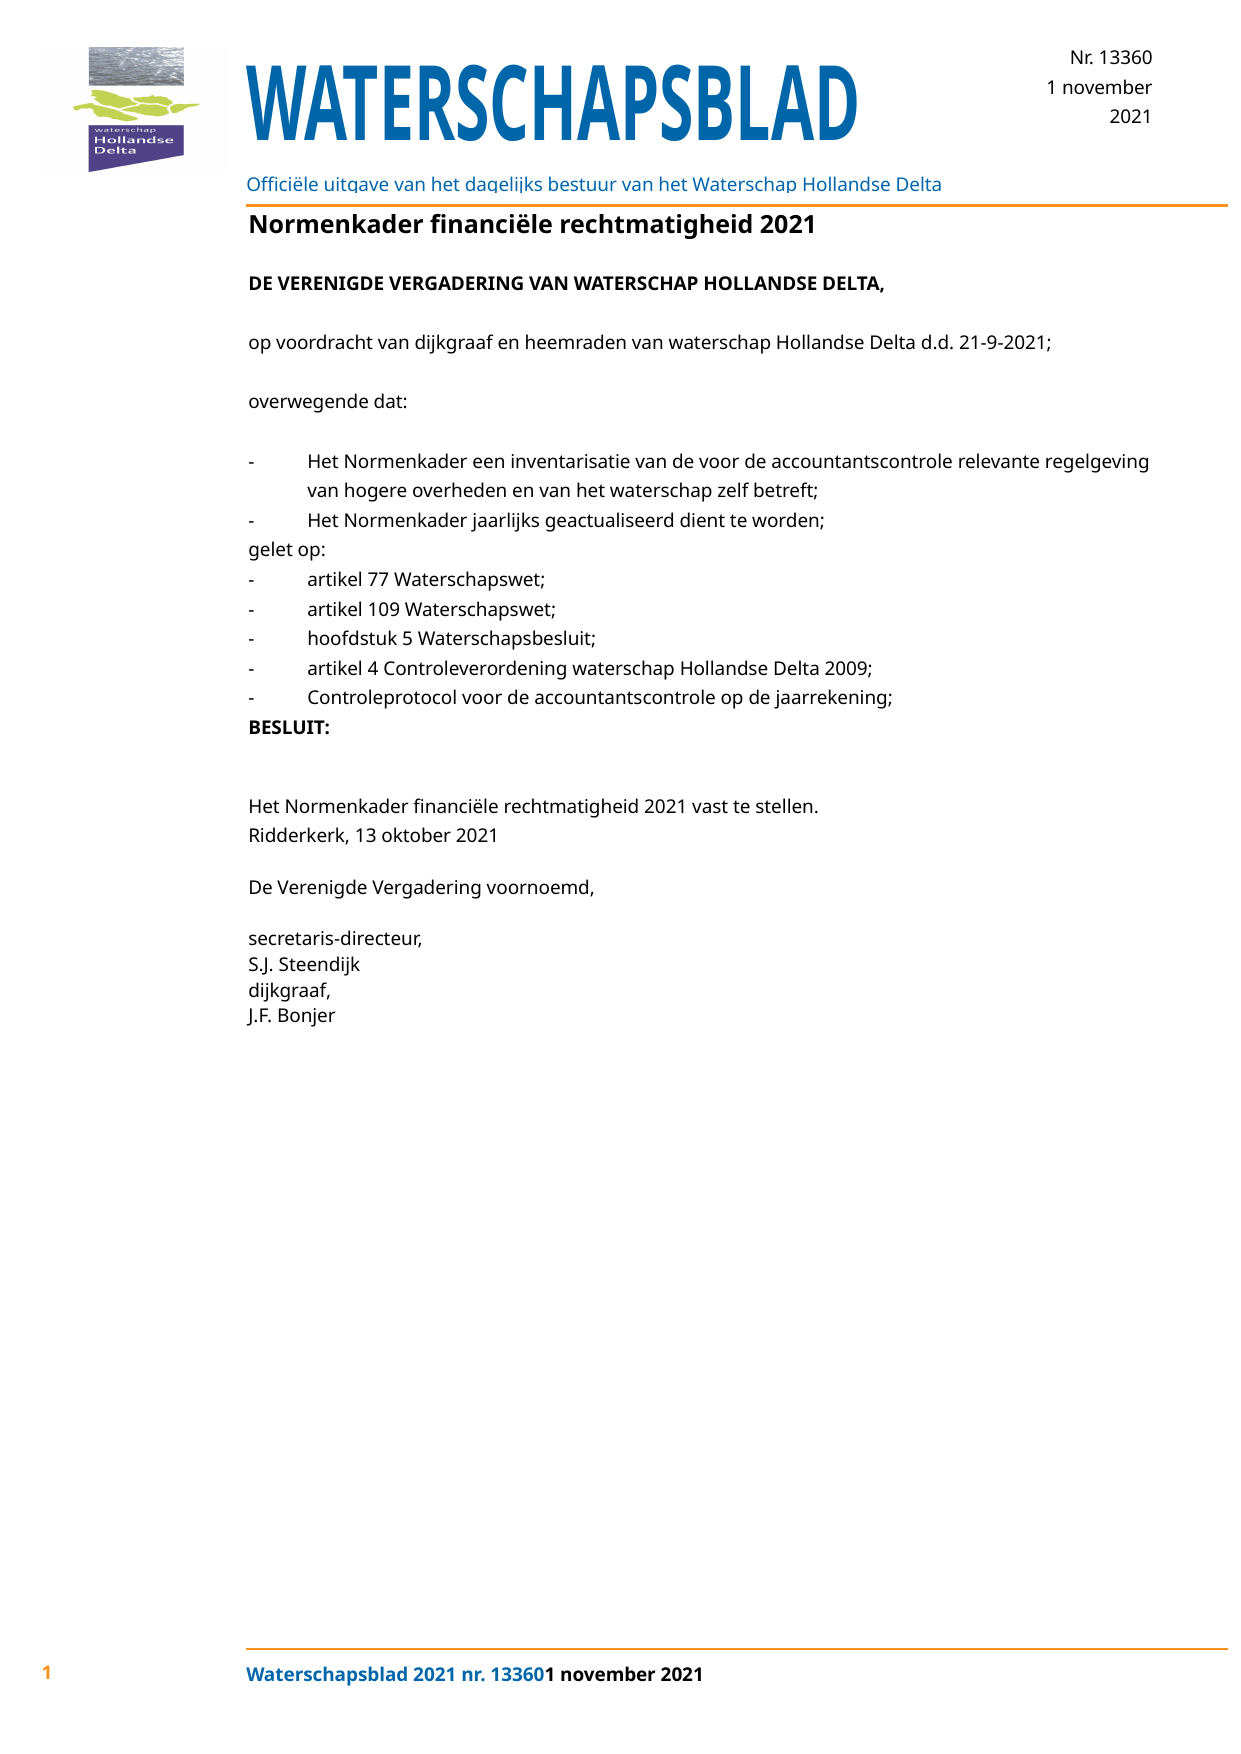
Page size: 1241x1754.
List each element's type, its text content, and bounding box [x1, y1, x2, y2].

list Het Normenkader jaarlijks geactualiseerd dient te worden; [248, 507, 1152, 533]
list artikel 77 Waterschapswet; [248, 566, 1152, 592]
text dijkgraaf, [248, 977, 1152, 1003]
picture [41, 47, 231, 172]
text op voordracht van dijkgraaf en heemraden van waterschap Hollandse Delta d.d. 21-9-2021; [248, 329, 1152, 355]
text DE VERENIGDE VERGADERING VAN WATERSCHAP HOLLANDSE DELTA, [248, 270, 1152, 296]
text Het Normenkader financiële rechtmatigheid 2021 vast te stellen. [248, 793, 1152, 819]
list Controleprotocol voor de accountantscontrole op de jaarrekening; [248, 684, 1152, 710]
text overwegende dat: [248, 389, 1152, 414]
list artikel 109 Waterschapswet; [248, 596, 1152, 621]
text Ridderkerk, 13 oktober 2021 [248, 822, 1152, 848]
text Normenkader financiële rechtmatigheid 2021 [248, 207, 1152, 241]
text secretaris-directeur, [248, 925, 1152, 951]
text De Verenigde Vergadering voornoemd, [248, 874, 1152, 900]
text gelet op: [248, 537, 1152, 562]
list hoofdstuk 5 Waterschapsbesluit; [248, 625, 1152, 651]
text BESLUIT: [248, 714, 1152, 740]
list Het Normenkader een inventarisatie van de voor de accountantscontrole relevante regelgeving van hogere overheden en van het waterschap zelf betreft; [248, 448, 1152, 503]
text S.J. Steendijk [248, 951, 1152, 977]
list artikel 4 Controleverordening waterschap Hollandse Delta 2009; [248, 655, 1152, 681]
text J.F. Bonjer [248, 1003, 1152, 1028]
